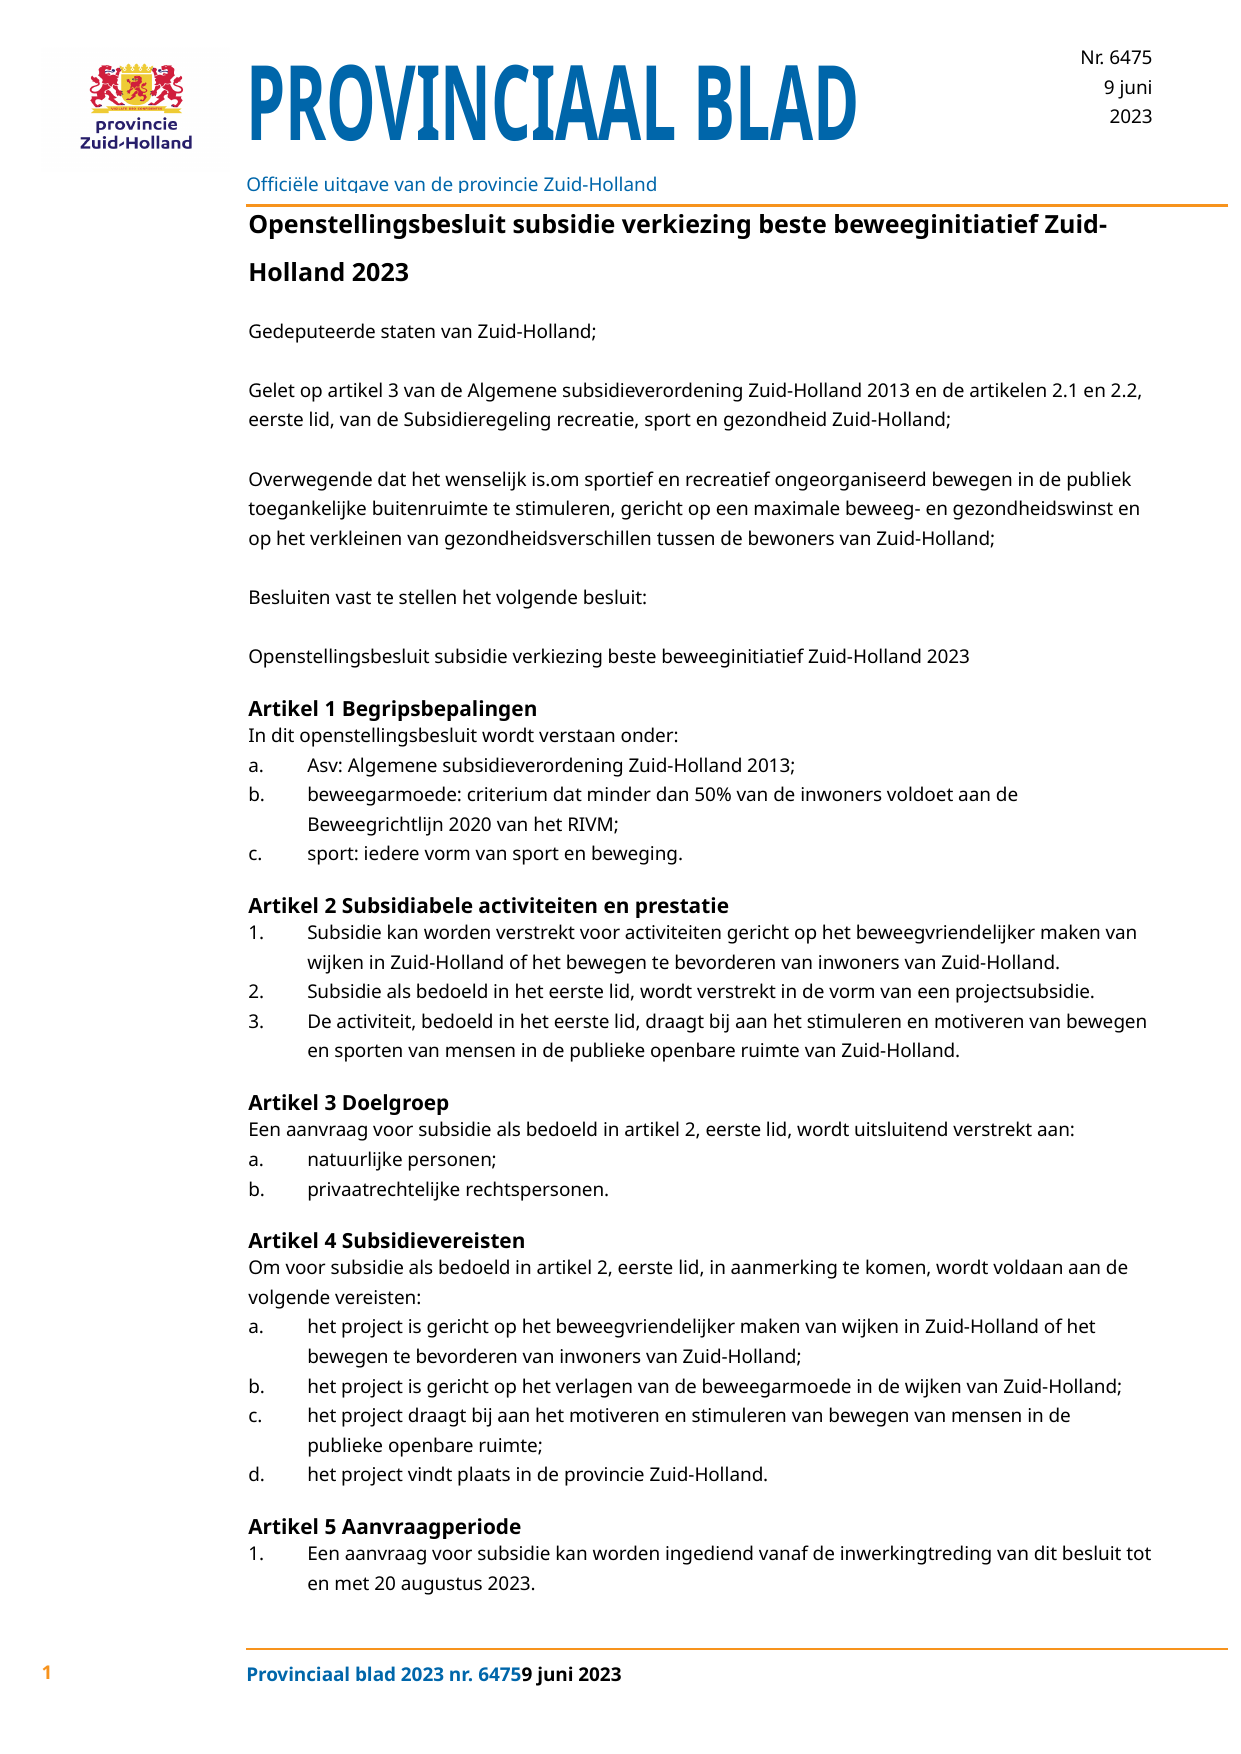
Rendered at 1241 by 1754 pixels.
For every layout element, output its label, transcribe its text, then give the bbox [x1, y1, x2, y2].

picture [41, 47, 231, 172]
list De activiteit, bedoeld in het eerste lid, draagt bij aan het stimuleren en motiveren van bewegen en sporten van mensen in de publieke openbare ruimte van Zuid-Holland. [248, 1008, 1152, 1063]
text Overwegende dat het wenselijk is.om sportief en recreatief ongeorganiseerd bewegen in de publiek toegankelijke buitenruimte te stimuleren, gericht op een maximale beweeg- en gezondheidswinst en op het verkleinen van gezondheidsverschillen tussen de bewoners van Zuid-Holland; [248, 466, 1152, 551]
text Gelet op artikel 3 van de Algemene subsidieverordening Zuid-Holland 2013 en de artikelen 2.1 en 2.2, eerste lid, van de Subsidieregeling recreatie, sport en gezondheid Zuid-Holland; [248, 377, 1152, 432]
list Een aanvraag voor subsidie kan worden ingediend vanaf de inwerkingtreding van dit besluit tot en met 20 augustus 2023. [248, 1541, 1152, 1596]
list privaatrechtelijke rechtspersonen. [248, 1176, 1152, 1201]
text Gedeputeerde staten van Zuid-Holland; [248, 318, 1152, 344]
list natuurlijke personen; [248, 1146, 1152, 1172]
list het project draagt bij aan het motiveren en stimuleren van bewegen van mensen in de publieke openbare ruimte; [248, 1402, 1152, 1458]
text Een aanvraag voor subsidie als bedoeld in artikel 2, eerste lid, wordt uitsluitend verstrekt aan: [248, 1117, 1152, 1142]
list Subsidie als bedoeld in het eerste lid, wordt verstrekt in de vorm van een projectsubsidie. [248, 978, 1152, 1004]
text Artikel 1 Begripsbepalingen [248, 694, 1152, 722]
list beweegarmoede: criterium dat minder dan 50% van de inwoners voldoet aan de Beweegrichtlijn 2020 van het RIVM; [248, 781, 1152, 837]
list het project is gericht op het beweegvriendelijker maken van wijken in Zuid-Holland of het bewegen te bevorderen van inwoners van Zuid-Holland; [248, 1314, 1152, 1369]
text Artikel 4 Subsidievereisten [248, 1226, 1152, 1254]
list Asv: Algemene subsidieverordening Zuid-Holland 2013; [248, 752, 1152, 777]
text Om voor subsidie als bedoeld in artikel 2, eerste lid, in aanmerking te komen, wordt voldaan aan de volgende vereisten: [248, 1254, 1152, 1310]
list sport: iedere vorm van sport en beweging. [248, 841, 1152, 866]
text Besluiten vast te stellen het volgende besluit: [248, 584, 1152, 610]
text Artikel 2 Subsidiabele activiteiten en prestatie [248, 891, 1152, 919]
list het project is gericht op het verlagen van de beweegarmoede in de wijken van Zuid-Holland; [248, 1373, 1152, 1399]
list het project vindt plaats in de provincie Zuid-Holland. [248, 1462, 1152, 1487]
text In dit openstellingsbesluit wordt verstaan onder: [248, 722, 1152, 748]
text Artikel 5 Aanvraagperiode [248, 1512, 1152, 1541]
text Openstellingsbesluit subsidie verkiezing beste beweeginitiatief Zuid-Holland 2023 [248, 207, 1152, 288]
list Subsidie kan worden verstrekt voor activiteiten gericht op het beweegvriendelijker maken van wijken in Zuid-Holland of het bewegen te bevorderen van inwoners van Zuid-Holland. [248, 919, 1152, 975]
text Openstellingsbesluit subsidie verkiezing beste beweeginitiatief Zuid-Holland 2023 [248, 643, 1152, 669]
text Artikel 3 Doelgroep [248, 1088, 1152, 1117]
